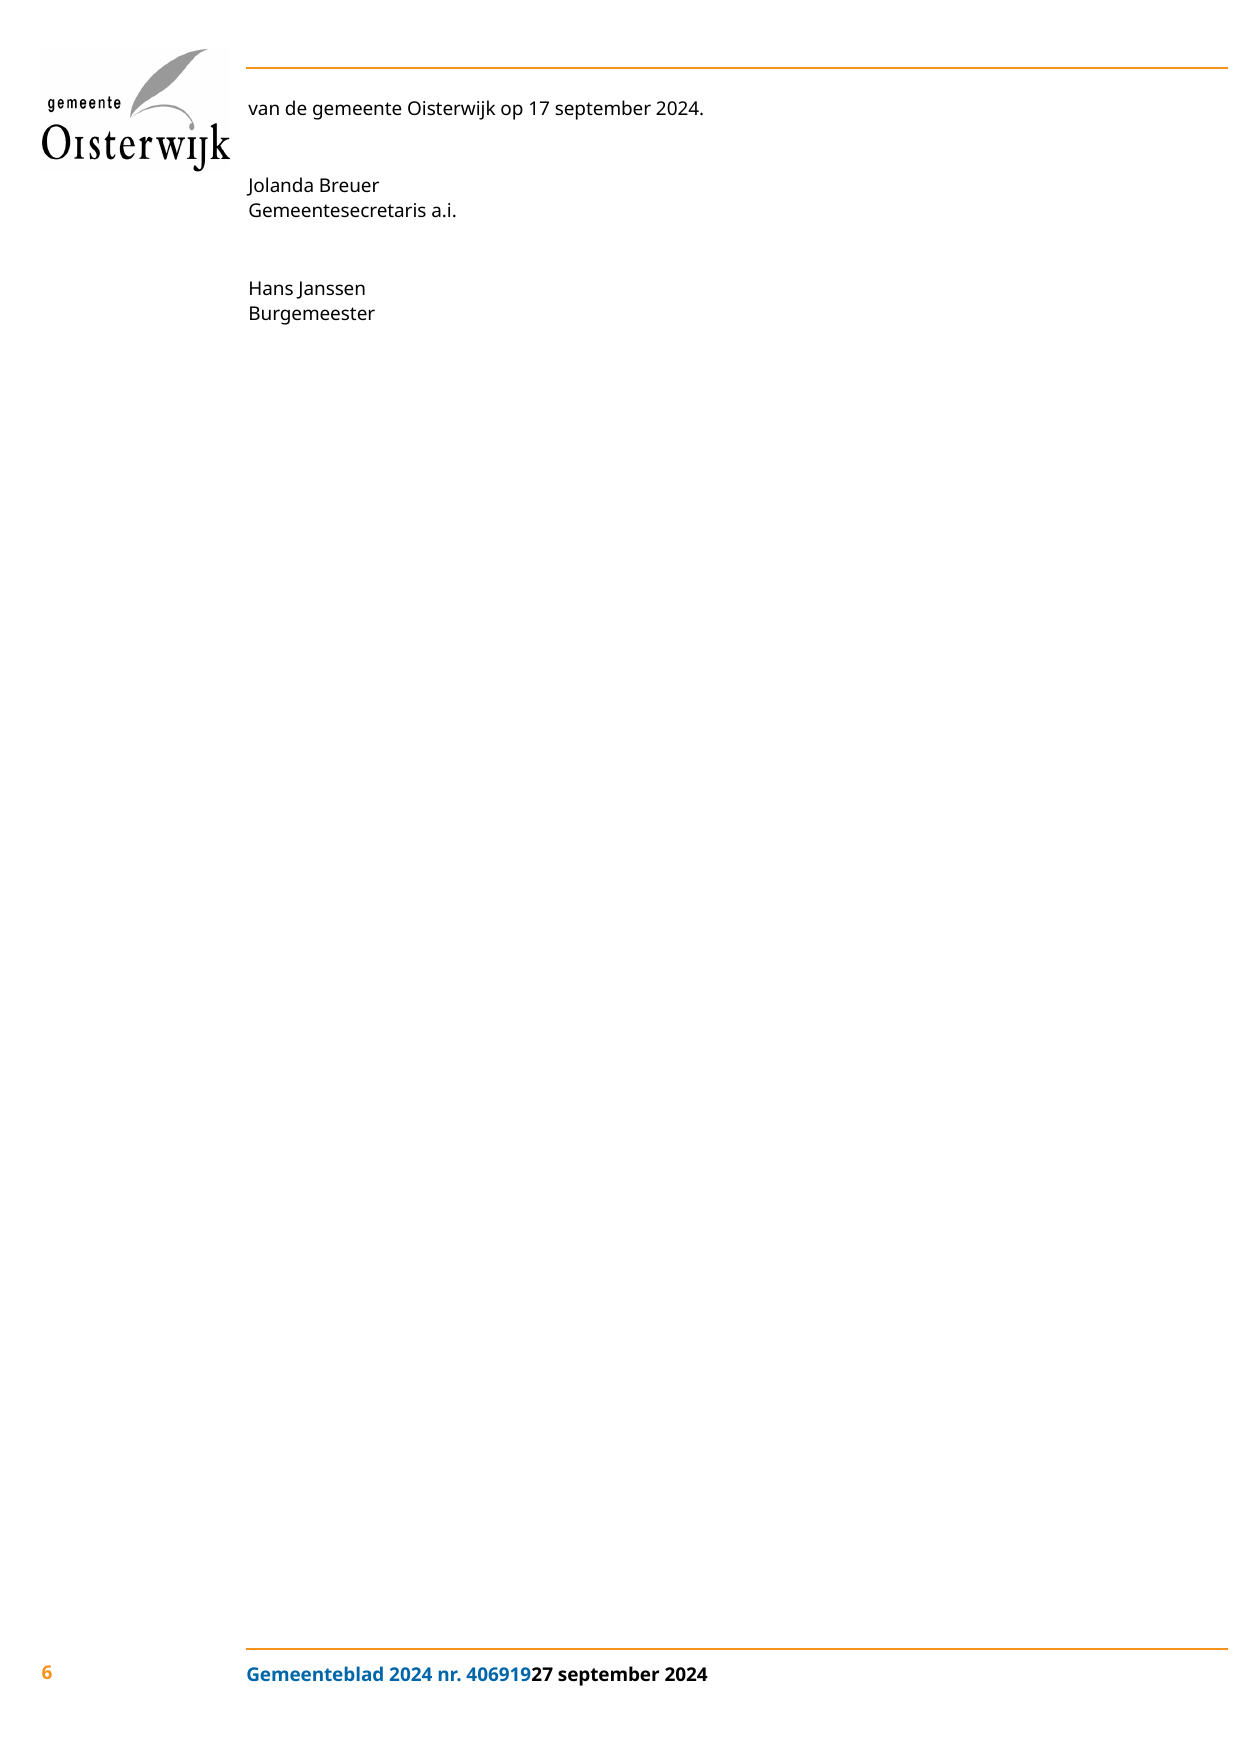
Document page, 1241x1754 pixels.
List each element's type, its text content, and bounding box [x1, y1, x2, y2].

text Hans Janssen [248, 275, 1152, 301]
text van de gemeente Oisterwijk op 17 september 2024. [248, 95, 1152, 121]
text Jolanda Breuer [248, 172, 1152, 198]
picture [41, 47, 231, 172]
text Burgemeester [248, 301, 1152, 326]
text Gemeentesecretaris a.i. [248, 198, 1152, 223]
